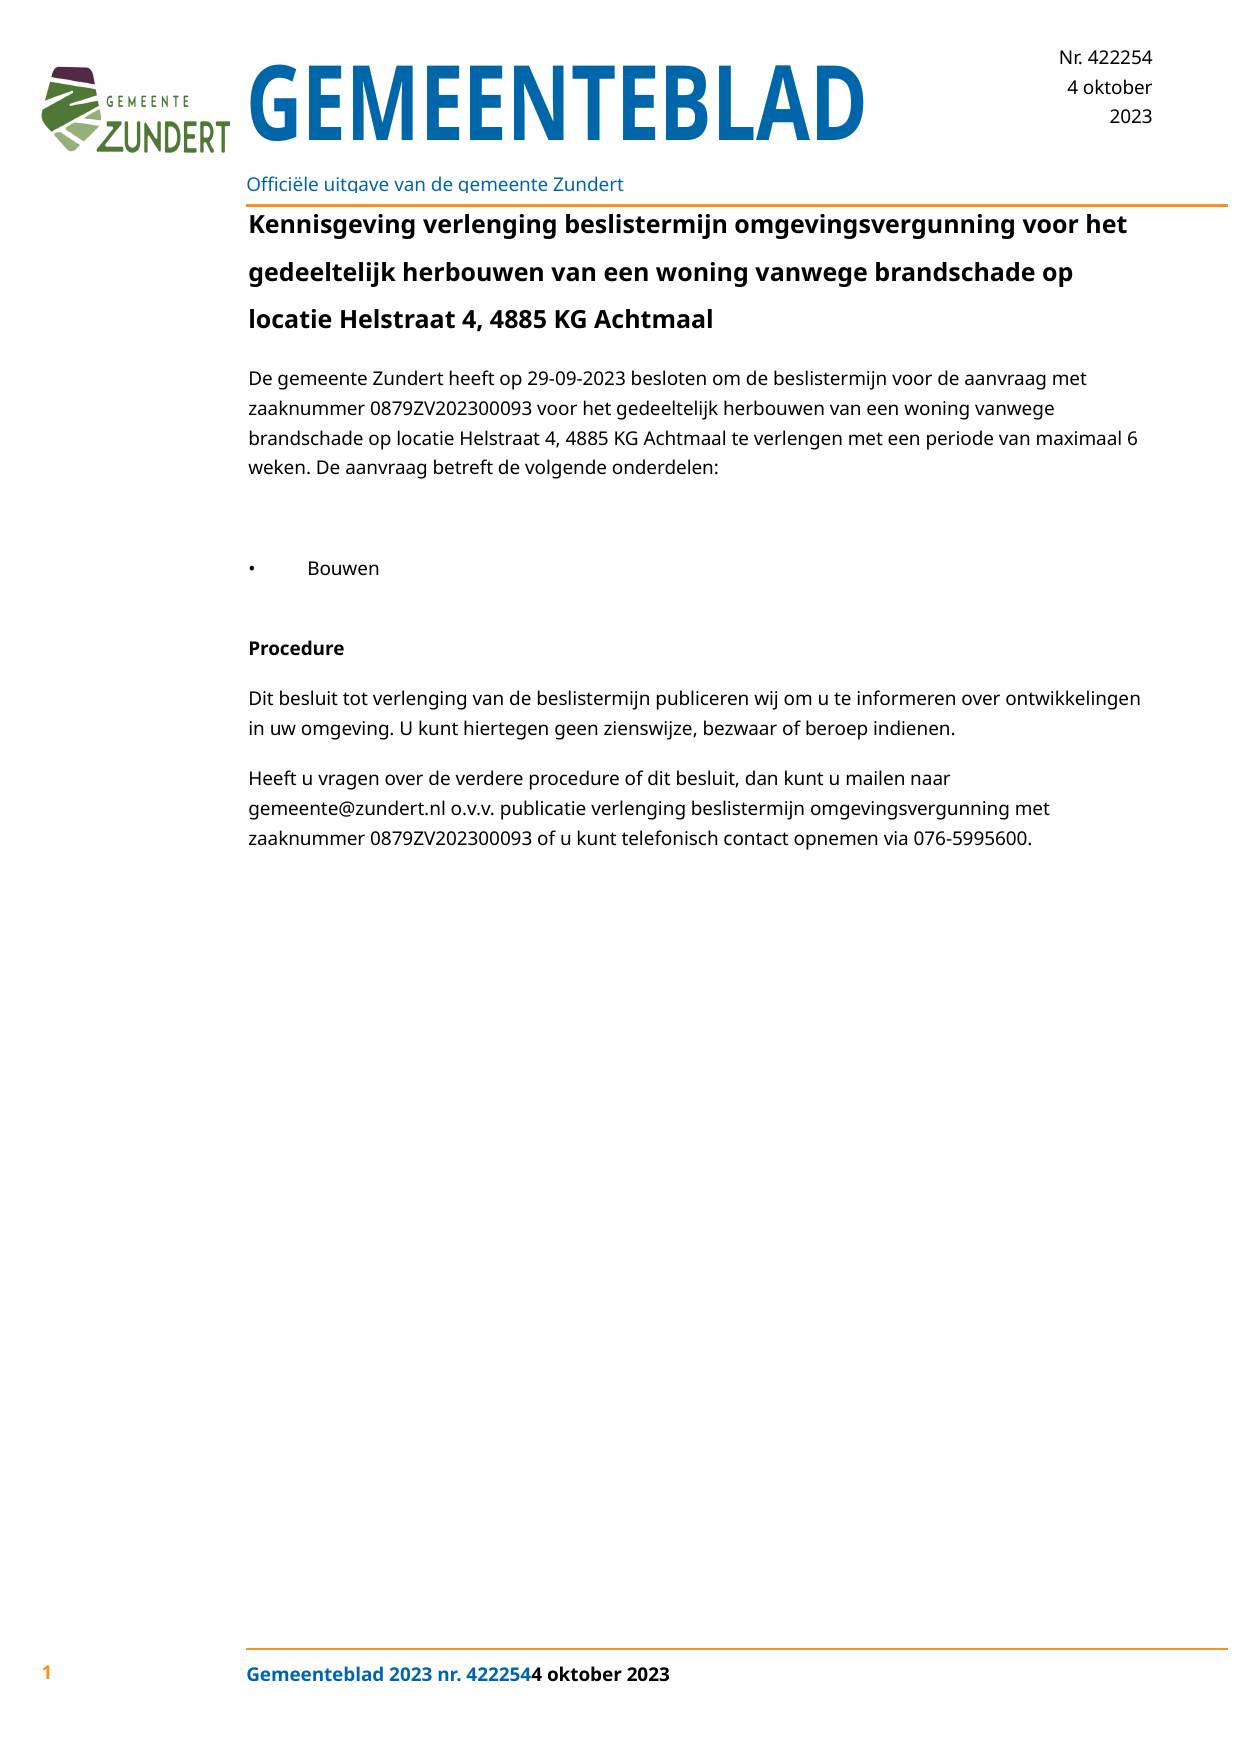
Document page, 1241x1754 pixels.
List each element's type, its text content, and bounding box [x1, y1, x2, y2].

list Bouwen [248, 555, 1152, 581]
text Procedure [248, 635, 1152, 661]
text Heeft u vragen over de verdere procedure of dit besluit, dan kunt u mailen naar gemeente@zundert.nl o.v.v. publicatie verlenging beslistermijn omgevingsvergunning met zaaknummer 0879ZV202300093 of u kunt telefonisch contact opnemen via 076-5995600. [248, 766, 1152, 850]
text Dit besluit tot verlenging van de beslistermijn publiceren wij om u te informeren over ontwikkelingen in uw omgeving. U kunt hiertegen geen zienswijze, bezwaar of beroep indienen. [248, 686, 1152, 741]
picture [41, 47, 231, 172]
text De gemeente Zundert heeft op 29-09-2023 besloten om de beslistermijn voor de aanvraag met zaaknummer 0879ZV202300093 voor het gedeeltelijk herbouwen van een woning vanwege brandschade op locatie Helstraat 4, 4885 KG Achtmaal te verlengen met een periode van maximaal 6 weken. De aanvraag betreft de volgende onderdelen: [248, 366, 1152, 480]
text Kennisgeving verlenging beslistermijn omgevingsvergunning voor het gedeeltelijk herbouwen van een woning vanwege brandschade op locatie Helstraat 4, 4885 KG Achtmaal [248, 207, 1152, 336]
